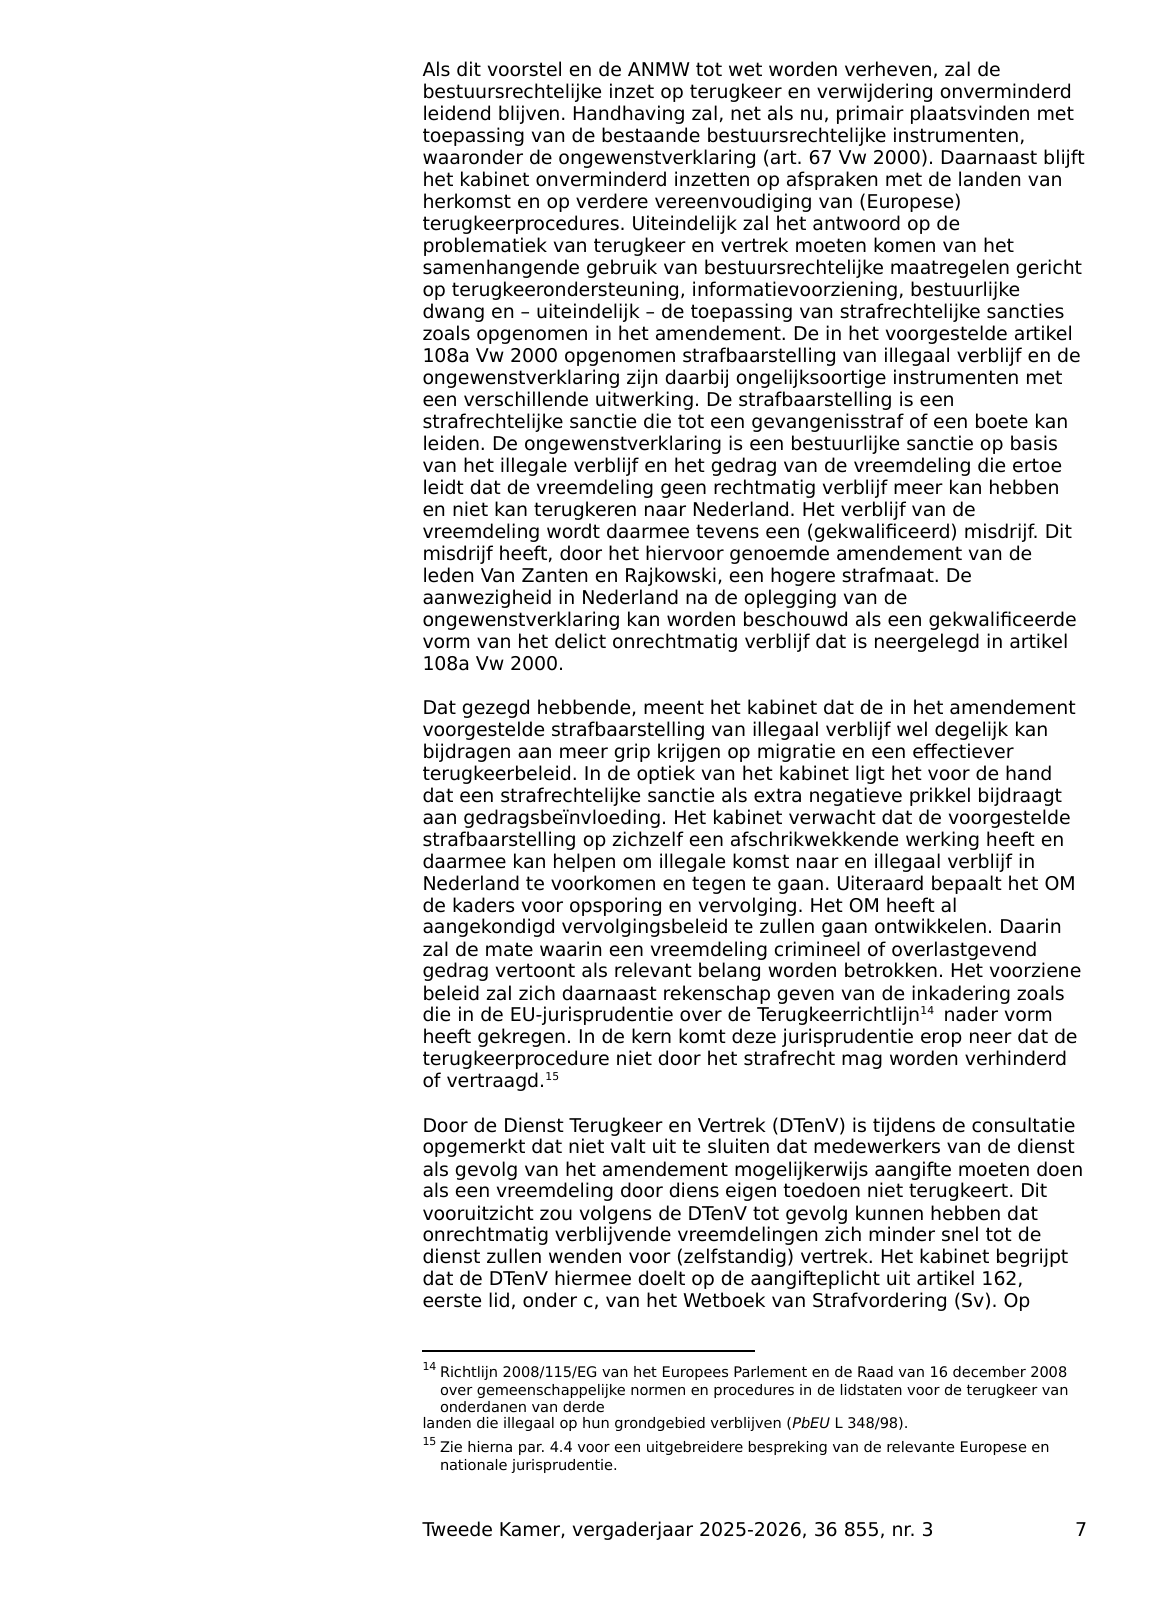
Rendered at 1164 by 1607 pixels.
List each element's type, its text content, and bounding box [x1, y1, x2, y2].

text landen die illegaal op hun grondgebied verblijven (PbEU L 348/98). [422, 1416, 1087, 1432]
text Dat gezegd hebbende, meent het kabinet dat de in het amendement voorgestelde strafbaarstelling van illegaal verblijf wel degelijk kan bijdragen aan meer grip krijgen op migratie en een effectiever terugkeerbeleid. In de optiek van het kabinet ligt het voor de hand dat een strafrechtelijke sanctie als extra negatieve prikkel bijdraagt aan gedragsbeïnvloeding. Het kabinet verwacht dat de voorgestelde strafbaarstelling op zichzelf een afschrikwekkende werking heeft en daarmee kan helpen om illegale komst naar en illegaal verblijf in Nederland te voorkomen en tegen te gaan. Uiteraard bepaalt het OM de kaders voor opsporing en vervolging. Het OM heeft al aangekondigd vervolgingsbeleid te zullen gaan ontwikkelen. Daarin zal de mate waarin een vreemdeling crimineel of overlastgevend gedrag vertoont als relevant belang worden betrokken. Het voorziene beleid zal zich daarnaast rekenschap geven van de inkadering zoals die in de EU-jurisprudentie over de Terugkeerrichtlijn nader vorm heeft gekregen. In de kern komt deze jurisprudentie erop neer dat de terugkeerprocedure niet door het strafrecht mag worden verhinderd of vertraagd. [422, 697, 1087, 1092]
text Als dit voorstel en de ANMW tot wet worden verheven, zal de bestuursrechtelijke inzet op terugkeer en verwijdering onverminderd leidend blijven. Handhaving zal, net als nu, primair plaatsvinden met toepassing van de bestaande bestuursrechtelijke instrumenten, waaronder de ongewenstverklaring (art. 67 Vw 2000). Daarnaast blijft het kabinet onverminderd inzetten op afspraken met de landen van herkomst en op verdere vereenvoudiging van (Europese) terugkeerprocedures. Uiteindelijk zal het antwoord op de problematiek van terugkeer en vertrek moeten komen van het samenhangende gebruik van bestuursrechtelijke maatregelen gericht op terugkeerondersteuning, informatievoorziening, bestuurlijke dwang en – uiteindelijk – de toepassing van strafrechtelijke sancties zoals opgenomen in het amendement. De in het voorgestelde artikel 108a Vw 2000 opgenomen strafbaarstelling van illegaal verblijf en de ongewenstverklaring zijn daarbij ongelijksoortige instrumenten met een verschillende uitwerking. De strafbaarstelling is een strafrechtelijke sanctie die tot een gevangenisstraf of een boete kan leiden. De ongewenstverklaring is een bestuurlijke sanctie op basis van het illegale verblijf en het gedrag van de vreemdeling die ertoe leidt dat de vreemdeling geen rechtmatig verblijf meer kan hebben en niet kan terugkeren naar Nederland. Het verblijf van de vreemdeling wordt daarmee tevens een (gekwalificeerd) misdrijf. Dit misdrijf heeft, door het hiervoor genoemde amendement van de leden Van Zanten en Rajkowski, een hogere strafmaat. De aanwezigheid in Nederland na de oplegging van de ongewenstverklaring kan worden beschouwd als een gekwalificeerde vorm van het delict onrechtmatig verblijf dat is neergelegd in artikel 108a Vw 2000. [422, 59, 1087, 674]
text Door de Dienst Terugkeer en Vertrek (DTenV) is tijdens de consultatie opgemerkt dat niet valt uit te sluiten dat medewerkers van de dienst als gevolg van het amendement mogelijkerwijs aangifte moeten doen als een vreemdeling door diens eigen toedoen niet terugkeert. Dit vooruitzicht zou volgens de DTenV tot gevolg kunnen hebben dat onrechtmatig verblijvende vreemdelingen zich minder snel tot de dienst zullen wenden voor (zelfstandig) vertrek. Het kabinet begrijpt dat de DTenV hiermee doelt op de aangifteplicht uit artikel 162, eerste lid, onder c, van het Wetboek van Strafvordering (Sv). Op [422, 1114, 1087, 1312]
text Zie hierna par. 4.4 voor een uitgebreidere bespreking van de relevante Europese en nationale jurisprudentie. [422, 1435, 1087, 1474]
text Richtlijn 2008/115/EG van het Europees Parlement en de Raad van 16 december 2008 over gemeenschappelijke normen en procedures in de lidstaten voor de terugkeer van onderdanen van derde [422, 1360, 1087, 1416]
